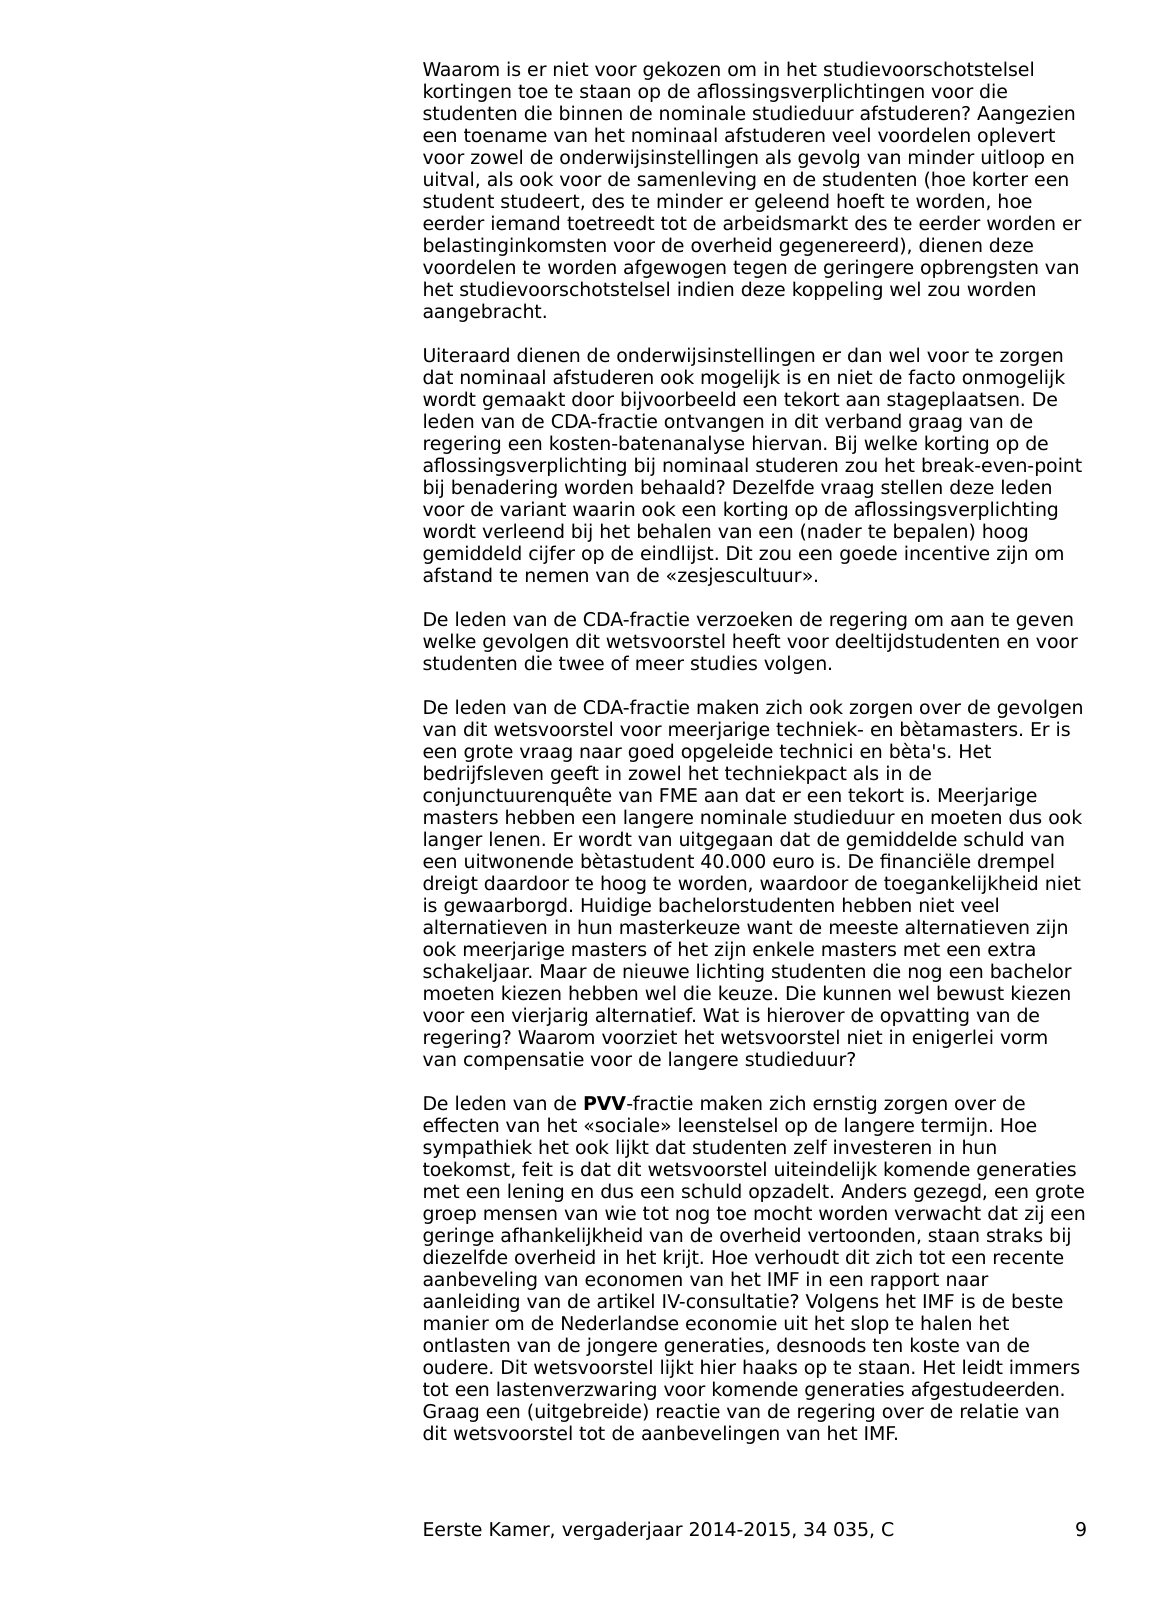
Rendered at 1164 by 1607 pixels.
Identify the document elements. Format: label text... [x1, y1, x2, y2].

text De leden van de CDA-fractie verzoeken de regering om aan te geven welke gevolgen dit wetsvoorstel heeft voor deeltijdstudenten en voor studenten die twee of meer studies volgen. [422, 609, 1087, 675]
text De leden van de CDA-fractie maken zich ook zorgen over de gevolgen van dit wetsvoorstel voor meerjarige techniek- en bètamasters. Er is een grote vraag naar goed opgeleide technici en bèta's. Het bedrijfsleven geeft in zowel het techniekpact als in de conjunctuurenquête van FME aan dat er een tekort is. Meerjarige masters hebben een langere nominale studieduur en moeten dus ook langer lenen. Er wordt van uitgegaan dat de gemiddelde schuld van een uitwonende bètastudent 40.000 euro is. De financiële drempel dreigt daardoor te hoog te worden, waardoor de toegankelijkheid niet is gewaarborgd. Huidige bachelorstudenten hebben niet veel alternatieven in hun masterkeuze want de meeste alternatieven zijn ook meerjarige masters of het zijn enkele masters met een extra schakeljaar. Maar de nieuwe lichting studenten die nog een bachelor moeten kiezen hebben wel die keuze. Die kunnen wel bewust kiezen voor een vierjarig alternatief. Wat is hierover de opvatting van de regering? Waarom voorziet het wetsvoorstel niet in enigerlei vorm van compensatie voor de langere studieduur? [422, 697, 1087, 1071]
text Waarom is er niet voor gekozen om in het studievoorschotstelsel kortingen toe te staan op de aflossingsverplichtingen voor die studenten die binnen de nominale studieduur afstuderen? Aangezien een toename van het nominaal afstuderen veel voordelen oplevert voor zowel de onderwijsinstellingen als gevolg van minder uitloop en uitval, als ook voor de samenleving en de studenten (hoe korter een student studeert, des te minder er geleend hoeft te worden, hoe eerder iemand toetreedt tot de arbeidsmarkt des te eerder worden er belastinginkomsten voor de overheid gegenereerd), dienen deze voordelen te worden afgewogen tegen de geringere opbrengsten van het studievoorschotstelsel indien deze koppeling wel zou worden aangebracht. [422, 59, 1087, 323]
text De leden van de PVV-fractie maken zich ernstig zorgen over de effecten van het «sociale» leenstelsel op de langere termijn. Hoe sympathiek het ook lijkt dat studenten zelf investeren in hun toekomst, feit is dat dit wetsvoorstel uiteindelijk komende generaties met een lening en dus een schuld opzadelt. Anders gezegd, een grote groep mensen van wie tot nog toe mocht worden verwacht dat zij een geringe afhankelijkheid van de overheid vertoonden, staan straks bij diezelfde overheid in het krijt. Hoe verhoudt dit zich tot een recente aanbeveling van economen van het IMF in een rapport naar aanleiding van de artikel IV-consultatie? Volgens het IMF is de beste manier om de Nederlandse economie uit het slop te halen het ontlasten van de jongere generaties, desnoods ten koste van de oudere. Dit wetsvoorstel lijkt hier haaks op te staan. Het leidt immers tot een lastenverzwaring voor komende generaties afgestudeerden. Graag een (uitgebreide) reactie van de regering over de relatie van dit wetsvoorstel tot de aanbevelingen van het IMF. [422, 1093, 1087, 1444]
text Uiteraard dienen de onderwijsinstellingen er dan wel voor te zorgen dat nominaal afstuderen ook mogelijk is en niet de facto onmogelijk wordt gemaakt door bijvoorbeeld een tekort aan stageplaatsen. De leden van de CDA-fractie ontvangen in dit verband graag van de regering een kosten-batenanalyse hiervan. Bij welke korting op de aflossingsverplichting bij nominaal studeren zou het break-even-point bij benadering worden behaald? Dezelfde vraag stellen deze leden voor de variant waarin ook een korting op de aflossingsverplichting wordt verleend bij het behalen van een (nader te bepalen) hoog gemiddeld cijfer op de eindlijst. Dit zou een goede incentive zijn om afstand te nemen van de «zesjescultuur». [422, 345, 1087, 587]
